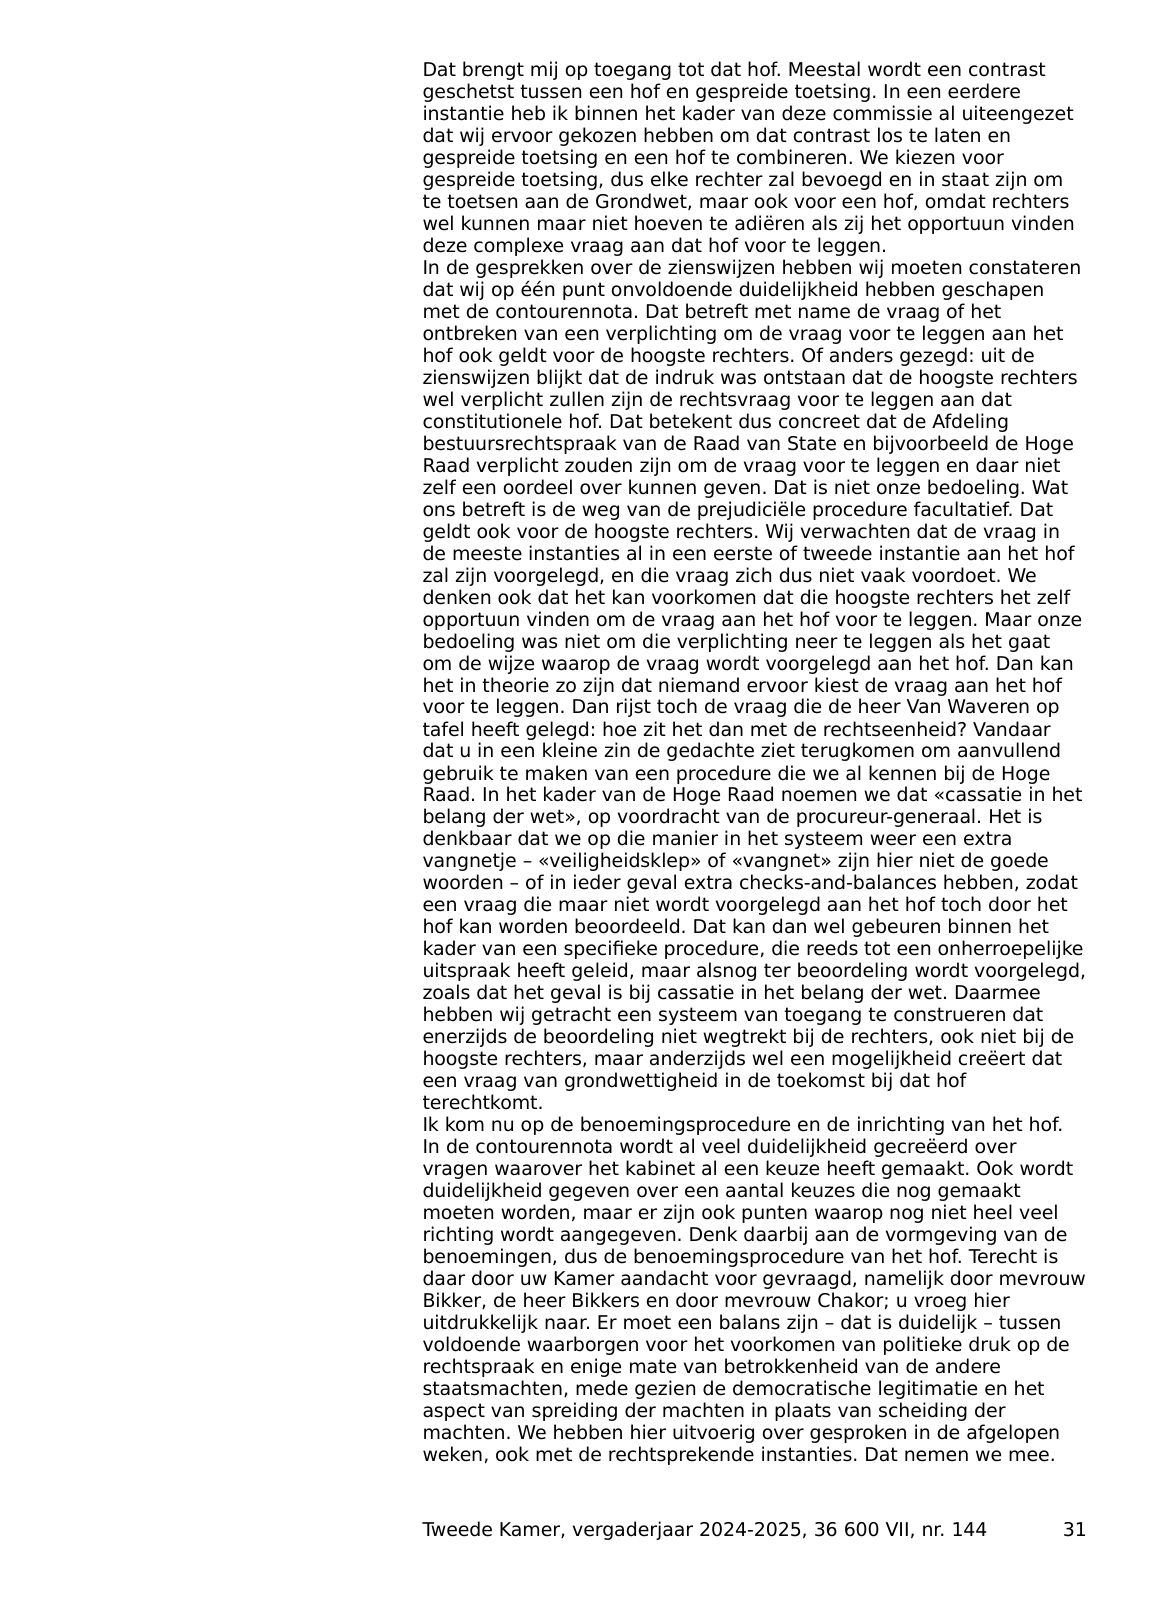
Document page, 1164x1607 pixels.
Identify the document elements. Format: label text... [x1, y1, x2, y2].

text Dat brengt mij op toegang tot dat hof. Meestal wordt een contrast geschetst tussen een hof en gespreide toetsing. In een eerdere instantie heb ik binnen het kader van deze commissie al uiteengezet dat wij ervoor gekozen hebben om dat contrast los te laten en gespreide toetsing en een hof te combineren. We kiezen voor gespreide toetsing, dus elke rechter zal bevoegd en in staat zijn om te toetsen aan de Grondwet, maar ook voor een hof, omdat rechters wel kunnen maar niet hoeven te adiëren als zij het opportuun vinden deze complexe vraag aan dat hof voor te leggen. [422, 59, 1087, 257]
text In de gesprekken over de zienswijzen hebben wij moeten constateren dat wij op één punt onvoldoende duidelijkheid hebben geschapen met de contourennota. Dat betreft met name de vraag of het ontbreken van een verplichting om de vraag voor te leggen aan het hof ook geldt voor de hoogste rechters. Of anders gezegd: uit de zienswijzen blijkt dat de indruk was ontstaan dat de hoogste rechters wel verplicht zullen zijn de rechtsvraag voor te leggen aan dat constitutionele hof. Dat betekent dus concreet dat de Afdeling bestuursrechtspraak van de Raad van State en bijvoorbeeld de Hoge Raad verplicht zouden zijn om de vraag voor te leggen en daar niet zelf een oordeel over kunnen geven. Dat is niet onze bedoeling. Wat ons betreft is de weg van de prejudiciële procedure facultatief. Dat geldt ook voor de hoogste rechters. Wij verwachten dat de vraag in de meeste instanties al in een eerste of tweede instantie aan het hof zal zijn voorgelegd, en die vraag zich dus niet vaak voordoet. We denken ook dat het kan voorkomen dat die hoogste rechters het zelf opportuun vinden om de vraag aan het hof voor te leggen. Maar onze bedoeling was niet om die verplichting neer te leggen als het gaat om de wijze waarop de vraag wordt voorgelegd aan het hof. Dan kan het in theorie zo zijn dat niemand ervoor kiest de vraag aan het hof voor te leggen. Dan rijst toch de vraag die de heer Van Waveren op tafel heeft gelegd: hoe zit het dan met de rechtseenheid? Vandaar dat u in een kleine zin de gedachte ziet terugkomen om aanvullend gebruik te maken van een procedure die we al kennen bij de Hoge Raad. In het kader van de Hoge Raad noemen we dat «cassatie in het belang der wet», op voordracht van de procureur-generaal. Het is denkbaar dat we op die manier in het systeem weer een extra vangnetje – «veiligheidsklep» of «vangnet» zijn hier niet de goede woorden – of in ieder geval extra checks-and-balances hebben, zodat een vraag die maar niet wordt voorgelegd aan het hof toch door het hof kan worden beoordeeld. Dat kan dan wel gebeuren binnen het kader van een specifieke procedure, die reeds tot een onherroepelijke uitspraak heeft geleid, maar alsnog ter beoordeling wordt voorgelegd, zoals dat het geval is bij cassatie in het belang der wet. Daarmee hebben wij getracht een systeem van toegang te construeren dat enerzijds de beoordeling niet wegtrekt bij de rechters, ook niet bij de hoogste rechters, maar anderzijds wel een mogelijkheid creëert dat een vraag van grondwettigheid in de toekomst bij dat hof terechtkomt. [422, 257, 1087, 1114]
text Ik kom nu op de benoemingsprocedure en de inrichting van het hof. In de contourennota wordt al veel duidelijkheid gecreëerd over vragen waarover het kabinet al een keuze heeft gemaakt. Ook wordt duidelijkheid gegeven over een aantal keuzes die nog gemaakt moeten worden, maar er zijn ook punten waarop nog niet heel veel richting wordt aangegeven. Denk daarbij aan de vormgeving van de benoemingen, dus de benoemingsprocedure van het hof. Terecht is daar door uw Kamer aandacht voor gevraagd, namelijk door mevrouw Bikker, de heer Bikkers en door mevrouw Chakor; u vroeg hier uitdrukkelijk naar. Er moet een balans zijn – dat is duidelijk – tussen voldoende waarborgen voor het voorkomen van politieke druk op de rechtspraak en enige mate van betrokkenheid van de andere staatsmachten, mede gezien de democratische legitimatie en het aspect van spreiding der machten in plaats van scheiding der machten. We hebben hier uitvoerig over gesproken in de afgelopen weken, ook met de rechtsprekende instanties. Dat nemen we mee. [422, 1114, 1087, 1466]
